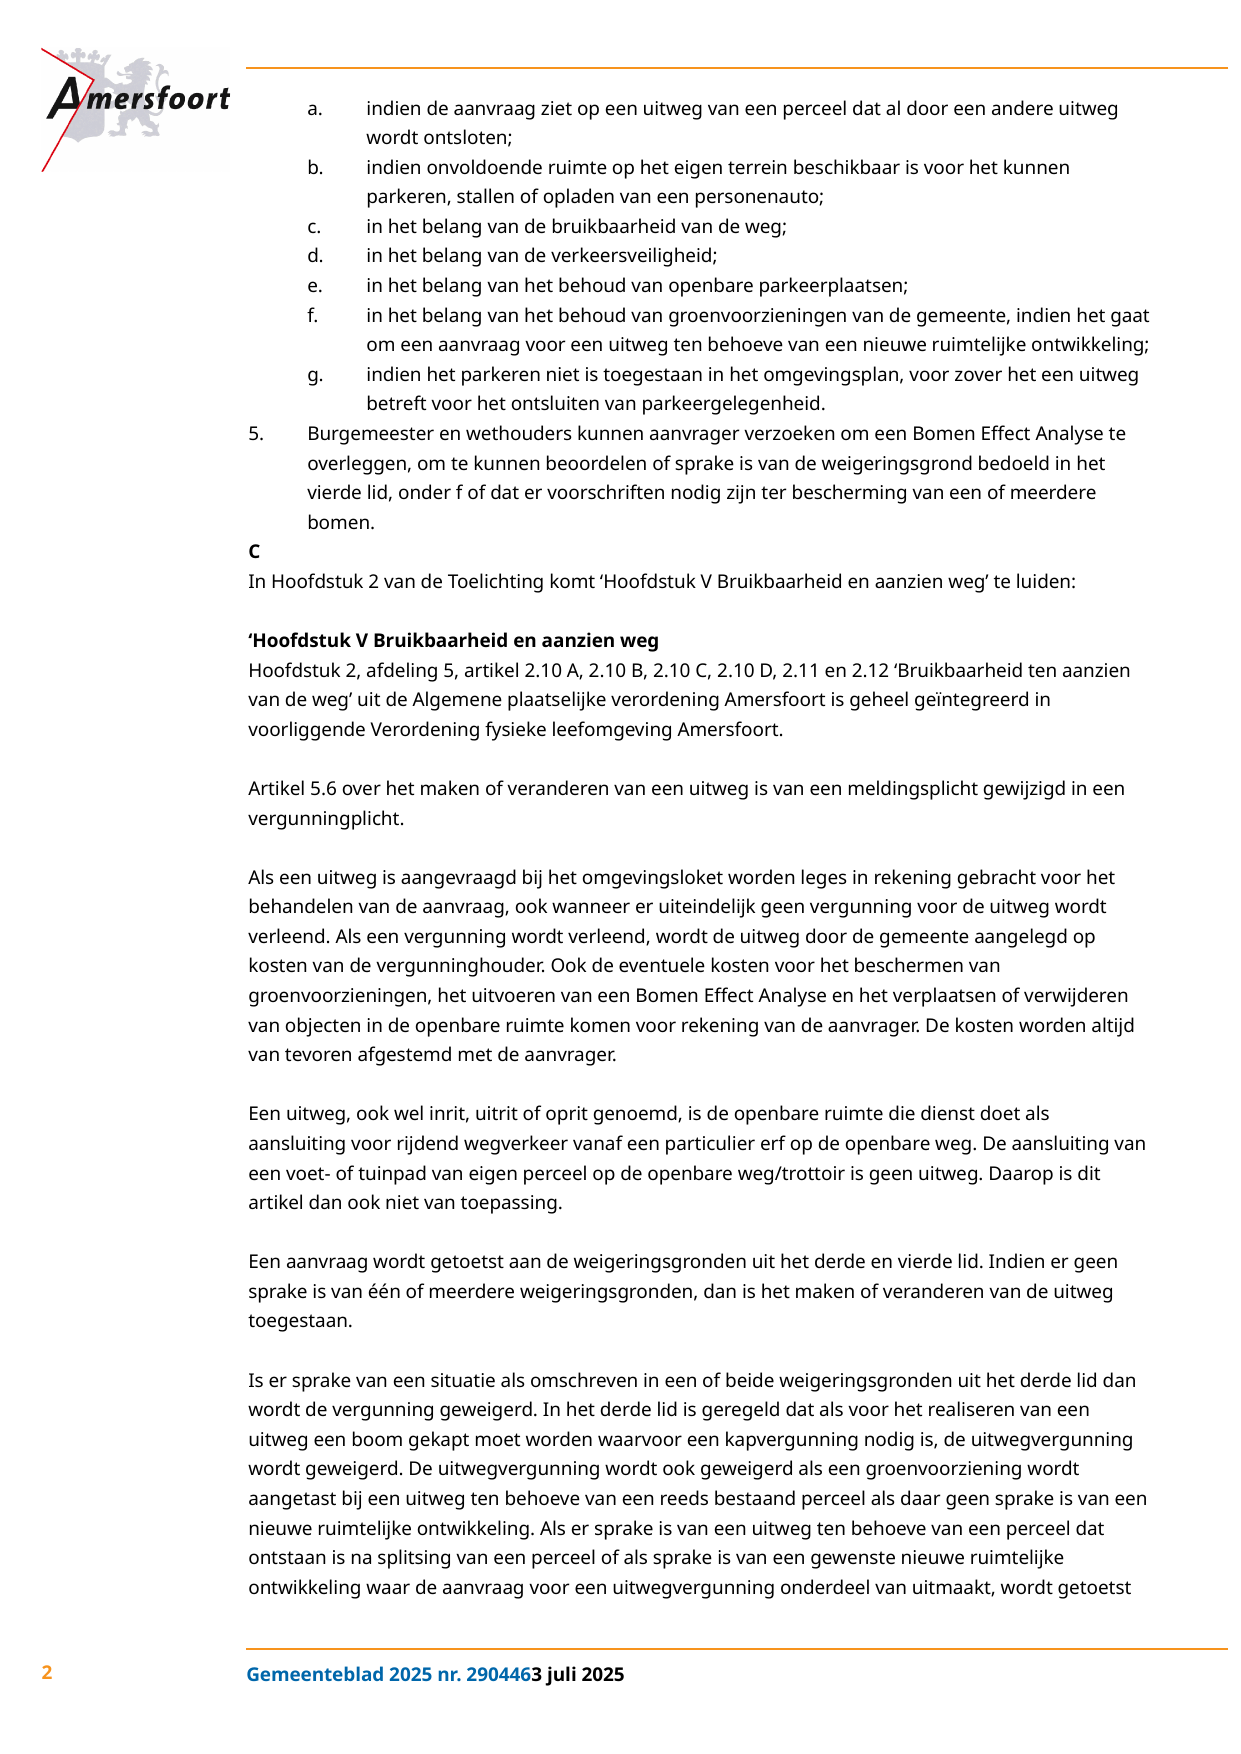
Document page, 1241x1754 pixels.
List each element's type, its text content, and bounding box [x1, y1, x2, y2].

text Een aanvraag wordt getoetst aan de weigeringsgronden uit het derde en vierde lid. Indien er geen sprake is van één of meerdere weigeringsgronden, dan is het maken of veranderen van de uitweg toegestaan. [248, 1248, 1152, 1333]
list indien het parkeren niet is toegestaan in het omgevingsplan, voor zover het een uitweg betreft voor het ontsluiten van parkeergelegenheid. [307, 361, 1152, 416]
list in het belang van het behoud van groenvoorzieningen van de gemeente, indien het gaat om een aanvraag voor een uitweg ten behoeve van een nieuwe ruimtelijke ontwikkeling; [307, 302, 1152, 357]
text ‘Hoofdstuk V Bruikbaarheid en aanzien weg [248, 627, 1152, 653]
list in het belang van het behoud van openbare parkeerplaatsen; [307, 272, 1152, 298]
text C [248, 538, 1152, 564]
text Als een uitweg is aangevraagd bij het omgevingsloket worden leges in rekening gebracht voor het behandelen van de aanvraag, ook wanneer er uiteindelijk geen vergunning voor de uitweg wordt verleend. Als een vergunning wordt verleend, wordt de uitweg door de gemeente aangelegd op kosten van de vergunninghouder. Ook de eventuele kosten voor het beschermen van groenvoorzieningen, het uitvoeren van een Bomen Effect Analyse en het verplaatsen of verwijderen van objecten in de openbare ruimte komen voor rekening van de aanvrager. De kosten worden altijd van tevoren afgestemd met de aanvrager. [248, 864, 1152, 1067]
list in het belang van de bruikbaarheid van de weg; [307, 213, 1152, 239]
list Burgemeester en wethouders kunnen aanvrager verzoeken om een Bomen Effect Analyse te overleggen, om te kunnen beoordelen of sprake is van de weigeringsgrond bedoeld in het vierde lid, onder f of dat er voorschriften nodig zijn ter bescherming van een of meerdere bomen. [248, 420, 1152, 535]
text In Hoofdstuk 2 van de Toelichting komt ‘Hoofdstuk V Bruikbaarheid en aanzien weg’ te luiden: [248, 568, 1152, 594]
list in het belang van de verkeersveiligheid; [307, 243, 1152, 268]
picture [41, 47, 231, 172]
text Artikel 5.6 over het maken of veranderen van een uitweg is van een meldingsplicht gewijzigd in een vergunningplicht. [248, 775, 1152, 831]
text Is er sprake van een situatie als omschreven in een of beide weigeringsgronden uit het derde lid dan wordt de vergunning geweigerd. In het derde lid is geregeld dat als voor het realiseren van een uitweg een boom gekapt moet worden waarvoor een kapvergunning nodig is, de uitwegvergunning wordt geweigerd. De uitwegvergunning wordt ook geweigerd als een groenvoorziening wordt aangetast bij een uitweg ten behoeve van een reeds bestaand perceel als daar geen sprake is van een nieuwe ruimtelijke ontwikkeling. Als er sprake is van een uitweg ten behoeve van een perceel dat ontstaan is na splitsing van een perceel of als sprake is van een gewenste nieuwe ruimtelijke ontwikkeling waar de aanvraag voor een uitwegvergunning onderdeel van uitmaakt, wordt getoetst [248, 1367, 1152, 1600]
list indien de aanvraag ziet op een uitweg van een perceel dat al door een andere uitweg wordt ontsloten; [307, 95, 1152, 150]
list indien onvoldoende ruimte op het eigen terrein beschikbaar is voor het kunnen parkeren, stallen of opladen van een personenauto; [307, 154, 1152, 209]
text Een uitweg, ook wel inrit, uitrit of oprit genoemd, is de openbare ruimte die dienst doet als aansluiting voor rijdend wegverkeer vanaf een particulier erf op de openbare weg. De aansluiting van een voet- of tuinpad van eigen perceel op de openbare weg/trottoir is geen uitweg. Daarop is dit artikel dan ook niet van toepassing. [248, 1101, 1152, 1215]
text Hoofdstuk 2, afdeling 5, artikel 2.10 A, 2.10 B, 2.10 C, 2.10 D, 2.11 en 2.12 ‘Bruikbaarheid ten aanzien van de weg’ uit de Algemene plaatselijke verordening Amersfoort is geheel geïntegreerd in voorliggende Verordening fysieke leefomgeving Amersfoort. [248, 657, 1152, 742]
